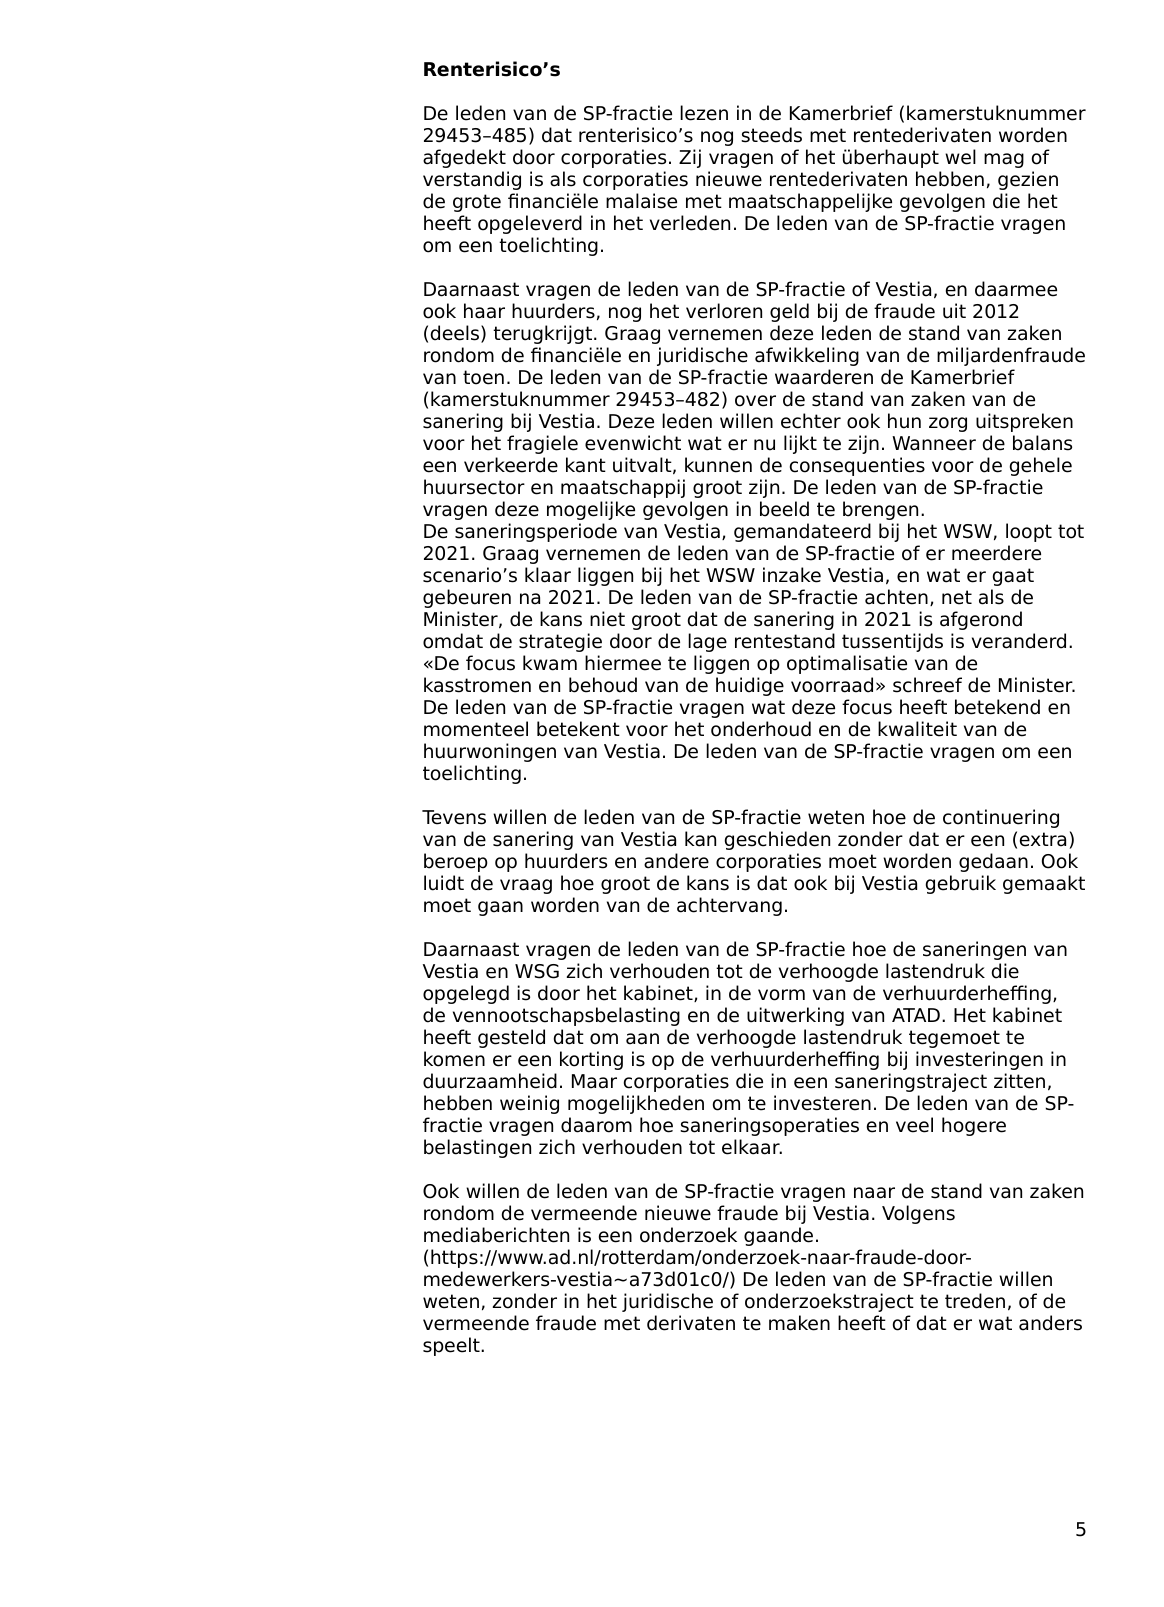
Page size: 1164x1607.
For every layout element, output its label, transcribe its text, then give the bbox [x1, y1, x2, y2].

subtitle Renterisico’s [422, 59, 1087, 81]
text De saneringsperiode van Vestia, gemandateerd bij het WSW, loopt tot 2021. Graag vernemen de leden van de SP-fractie of er meerdere scenario’s klaar liggen bij het WSW inzake Vestia, en wat er gaat gebeuren na 2021. De leden van de SP-fractie achten, net als de Minister, de kans niet groot dat de sanering in 2021 is afgerond omdat de strategie door de lage rentestand tussentijds is veranderd. «De focus kwam hiermee te liggen op optimalisatie van de kasstromen en behoud van de huidige voorraad» schreef de Minister. De leden van de SP-fractie vragen wat deze focus heeft betekend en momenteel betekent voor het onderhoud en de kwaliteit van de huurwoningen van Vestia. De leden van de SP-fractie vragen om een toelichting. [422, 521, 1087, 785]
text Daarnaast vragen de leden van de SP-fractie hoe de saneringen van Vestia en WSG zich verhouden tot de verhoogde lastendruk die opgelegd is door het kabinet, in de vorm van de verhuurderheffing, de vennootschapsbelasting en de uitwerking van ATAD. Het kabinet heeft gesteld dat om aan de verhoogde lastendruk tegemoet te komen er een korting is op de verhuurderheffing bij investeringen in duurzaamheid. Maar corporaties die in een saneringstraject zitten, hebben weinig mogelijkheden om te investeren. De leden van de SP-fractie vragen daarom hoe saneringsoperaties en veel hogere belastingen zich verhouden tot elkaar. [422, 939, 1087, 1159]
text Ook willen de leden van de SP-fractie vragen naar de stand van zaken rondom de vermeende nieuwe fraude bij Vestia. Volgens mediaberichten is een onderzoek gaande. (https://www.ad.nl/rotterdam/onderzoek-naar-fraude-door-medewerkers-vestia~a73d01c0/) De leden van de SP-fractie willen weten, zonder in het juridische of onderzoekstraject te treden, of de vermeende fraude met derivaten te maken heeft of dat er wat anders speelt. [422, 1181, 1087, 1357]
text Daarnaast vragen de leden van de SP-fractie of Vestia, en daarmee ook haar huurders, nog het verloren geld bij de fraude uit 2012 (deels) terugkrijgt. Graag vernemen deze leden de stand van zaken rondom de financiële en juridische afwikkeling van de miljardenfraude van toen. De leden van de SP-fractie waarderen de Kamerbrief (kamerstuknummer 29453–482) over de stand van zaken van de sanering bij Vestia. Deze leden willen echter ook hun zorg uitspreken voor het fragiele evenwicht wat er nu lijkt te zijn. Wanneer de balans een verkeerde kant uitvalt, kunnen de consequenties voor de gehele huursector en maatschappij groot zijn. De leden van de SP-fractie vragen deze mogelijke gevolgen in beeld te brengen. [422, 279, 1087, 521]
text De leden van de SP-fractie lezen in de Kamerbrief (kamerstuknummer 29453–485) dat renterisico’s nog steeds met rentederivaten worden afgedekt door corporaties. Zij vragen of het überhaupt wel mag of verstandig is als corporaties nieuwe rentederivaten hebben, gezien de grote financiële malaise met maatschappelijke gevolgen die het heeft opgeleverd in het verleden. De leden van de SP-fractie vragen om een toelichting. [422, 103, 1087, 257]
text Tevens willen de leden van de SP-fractie weten hoe de continuering van de sanering van Vestia kan geschieden zonder dat er een (extra) beroep op huurders en andere corporaties moet worden gedaan. Ook luidt de vraag hoe groot de kans is dat ook bij Vestia gebruik gemaakt moet gaan worden van de achtervang. [422, 807, 1087, 917]
